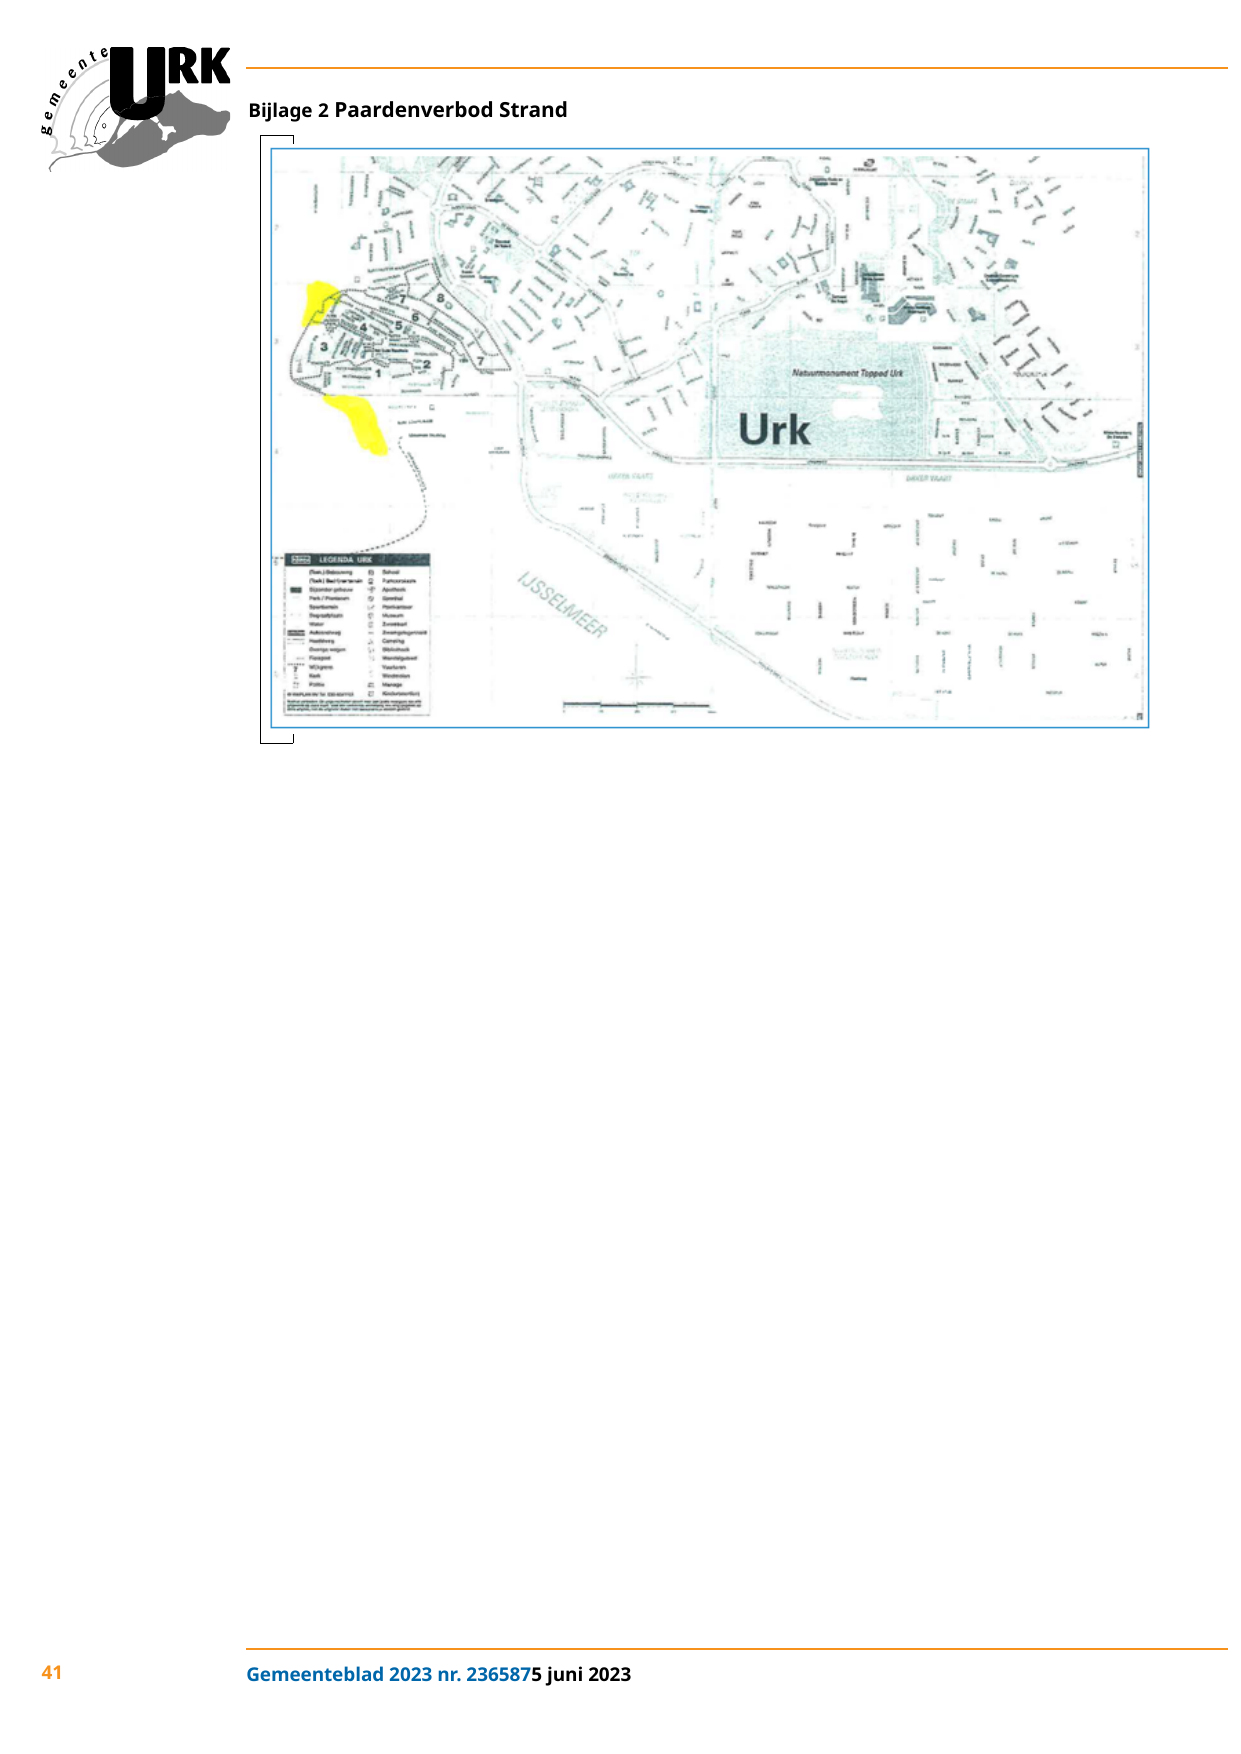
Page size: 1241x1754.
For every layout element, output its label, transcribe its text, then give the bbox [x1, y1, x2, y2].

picture [41, 47, 231, 172]
picture [268, 144, 1154, 734]
text Bijlage 2 Paardenverbod Strand [248, 95, 1152, 123]
